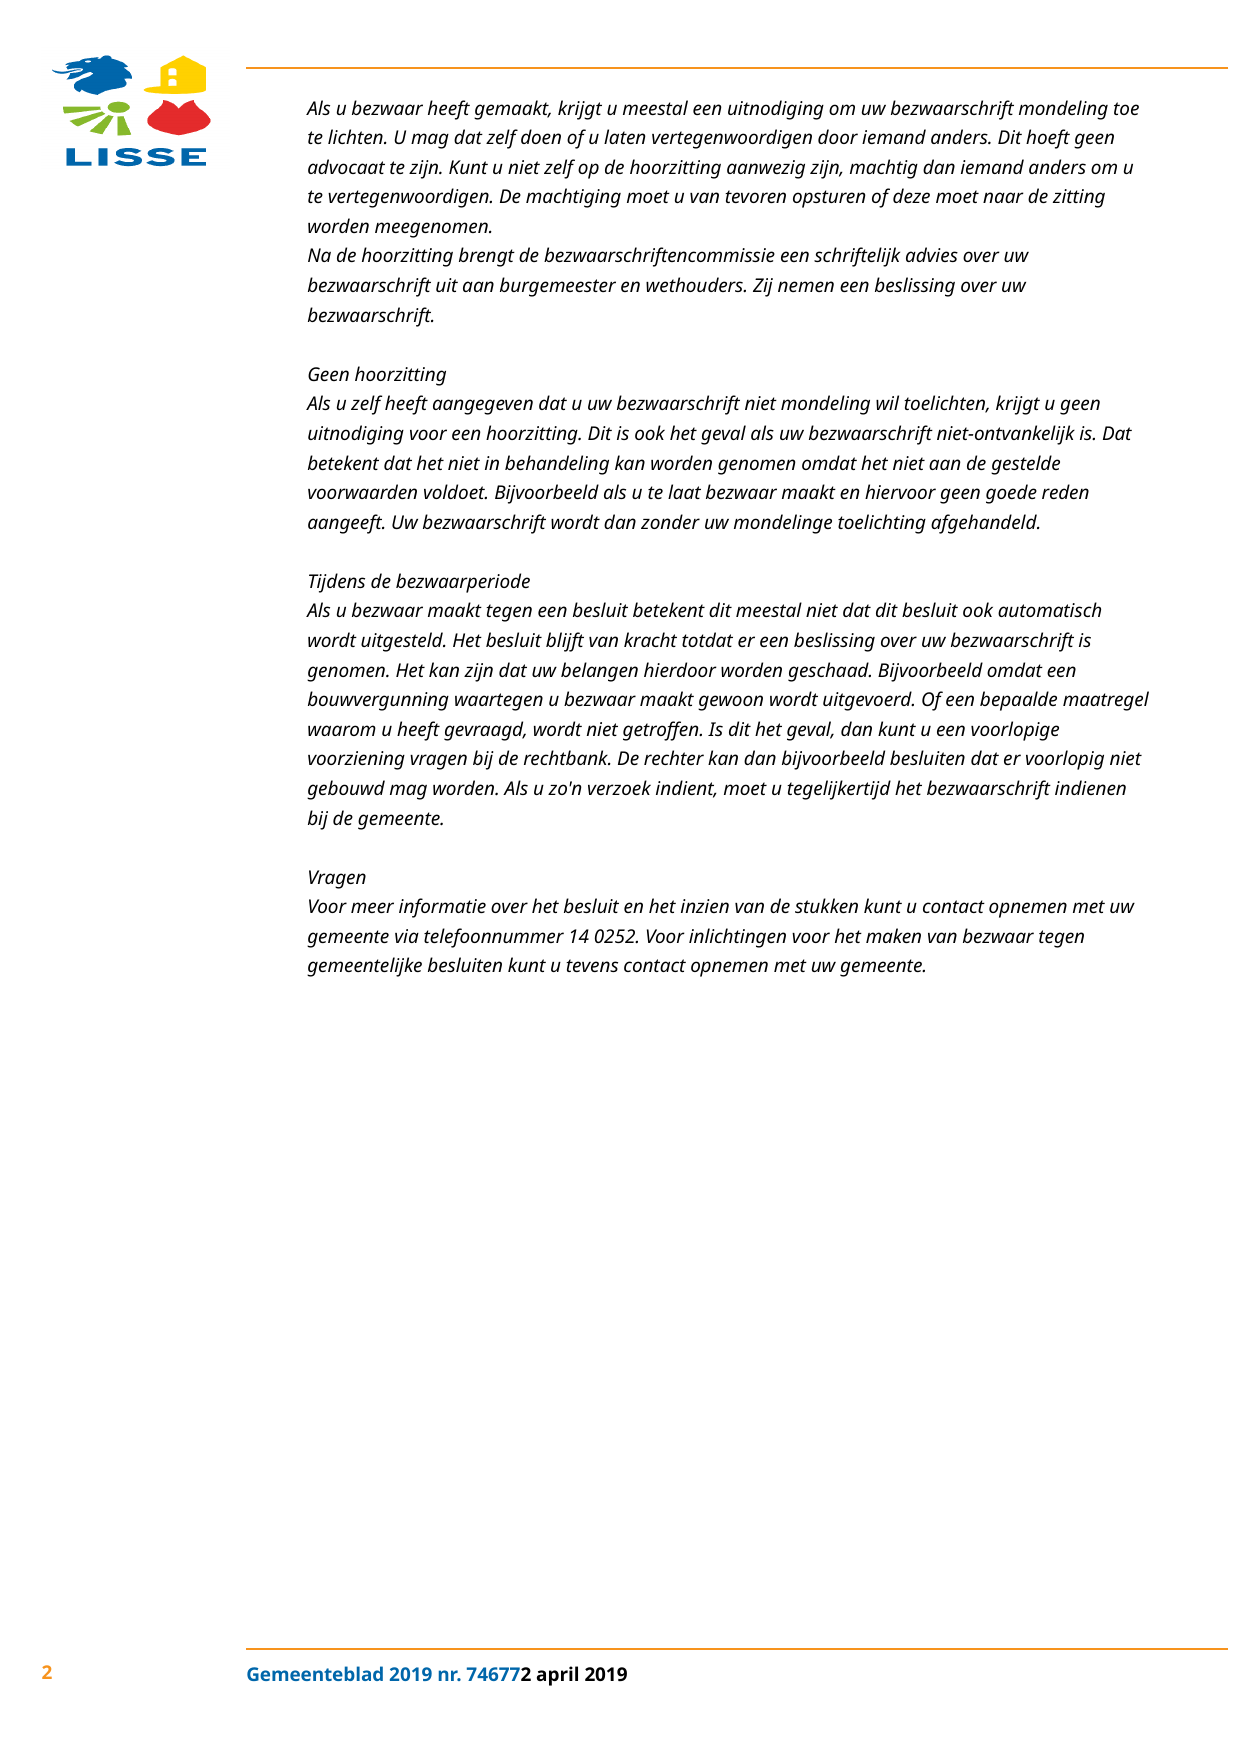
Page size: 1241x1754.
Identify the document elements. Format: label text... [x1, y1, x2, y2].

list Als u bezwaar maakt tegen een besluit betekent dit meestal niet dat dit besluit ook automatisch wordt uitgesteld. Het besluit blijft van kracht totdat er een beslissing over uw bezwaarschrift is genomen. Het kan zijn dat uw belangen hierdoor worden geschaad. Bijvoorbeeld omdat een bouwvergunning waartegen u bezwaar maakt gewoon wordt uitgevoerd. Of een bepaalde maatregel waarom u heeft gevraagd, wordt niet getroffen. Is dit het geval, dan kunt u een voorlopige voorziening vragen bij de rechtbank. De rechter kan dan bijvoorbeeld besluiten dat er voorlopig niet gebouwd mag worden. Als u zo'n verzoek indient, moet u tegelijkertijd het bezwaarschrift indienen bij de gemeente. [248, 598, 1152, 831]
list Als u bezwaar heeft gemaakt, krijgt u meestal een uitnodiging om uw bezwaarschrift mondeling toe te lichten. U mag dat zelf doen of u laten vertegenwoordigen door iemand anders. Dit hoeft geen advocaat te zijn. Kunt u niet zelf op de hoorzitting aanwezig zijn, machtig dan iemand anders om u te vertegenwoordigen. De machtiging moet u van tevoren opsturen of deze moet naar de zitting worden meegenomen. [248, 95, 1152, 239]
list Tijdens de bezwaarperiode [248, 568, 1152, 594]
picture [41, 47, 231, 172]
list Na de hoorzitting brengt de bezwaarschriftencommissie een schriftelijk advies over uw bezwaarschrift uit aan burgemeester en wethouders. Zij nemen een beslissing over uw bezwaarschrift. [248, 243, 1152, 328]
list Vragen [248, 864, 1152, 890]
list Voor meer informatie over het besluit en het inzien van de stukken kunt u contact opnemen met uw gemeente via telefoonnummer 14 0252. Voor inlichtingen voor het maken van bezwaar tegen gemeentelijke besluiten kunt u tevens contact opnemen met uw gemeente. [248, 893, 1152, 978]
list Als u zelf heeft aangegeven dat u uw bezwaarschrift niet mondeling wil toelichten, krijgt u geen uitnodiging voor een hoorzitting. Dit is ook het geval als uw bezwaarschrift niet-ontvankelijk is. Dat betekent dat het niet in behandeling kan worden genomen omdat het niet aan de gestelde voorwaarden voldoet. Bijvoorbeeld als u te laat bezwaar maakt en hiervoor geen goede reden aangeeft. Uw bezwaarschrift wordt dan zonder uw mondelinge toelichting afgehandeld. [248, 391, 1152, 535]
list Geen hoorzitting [248, 361, 1152, 387]
